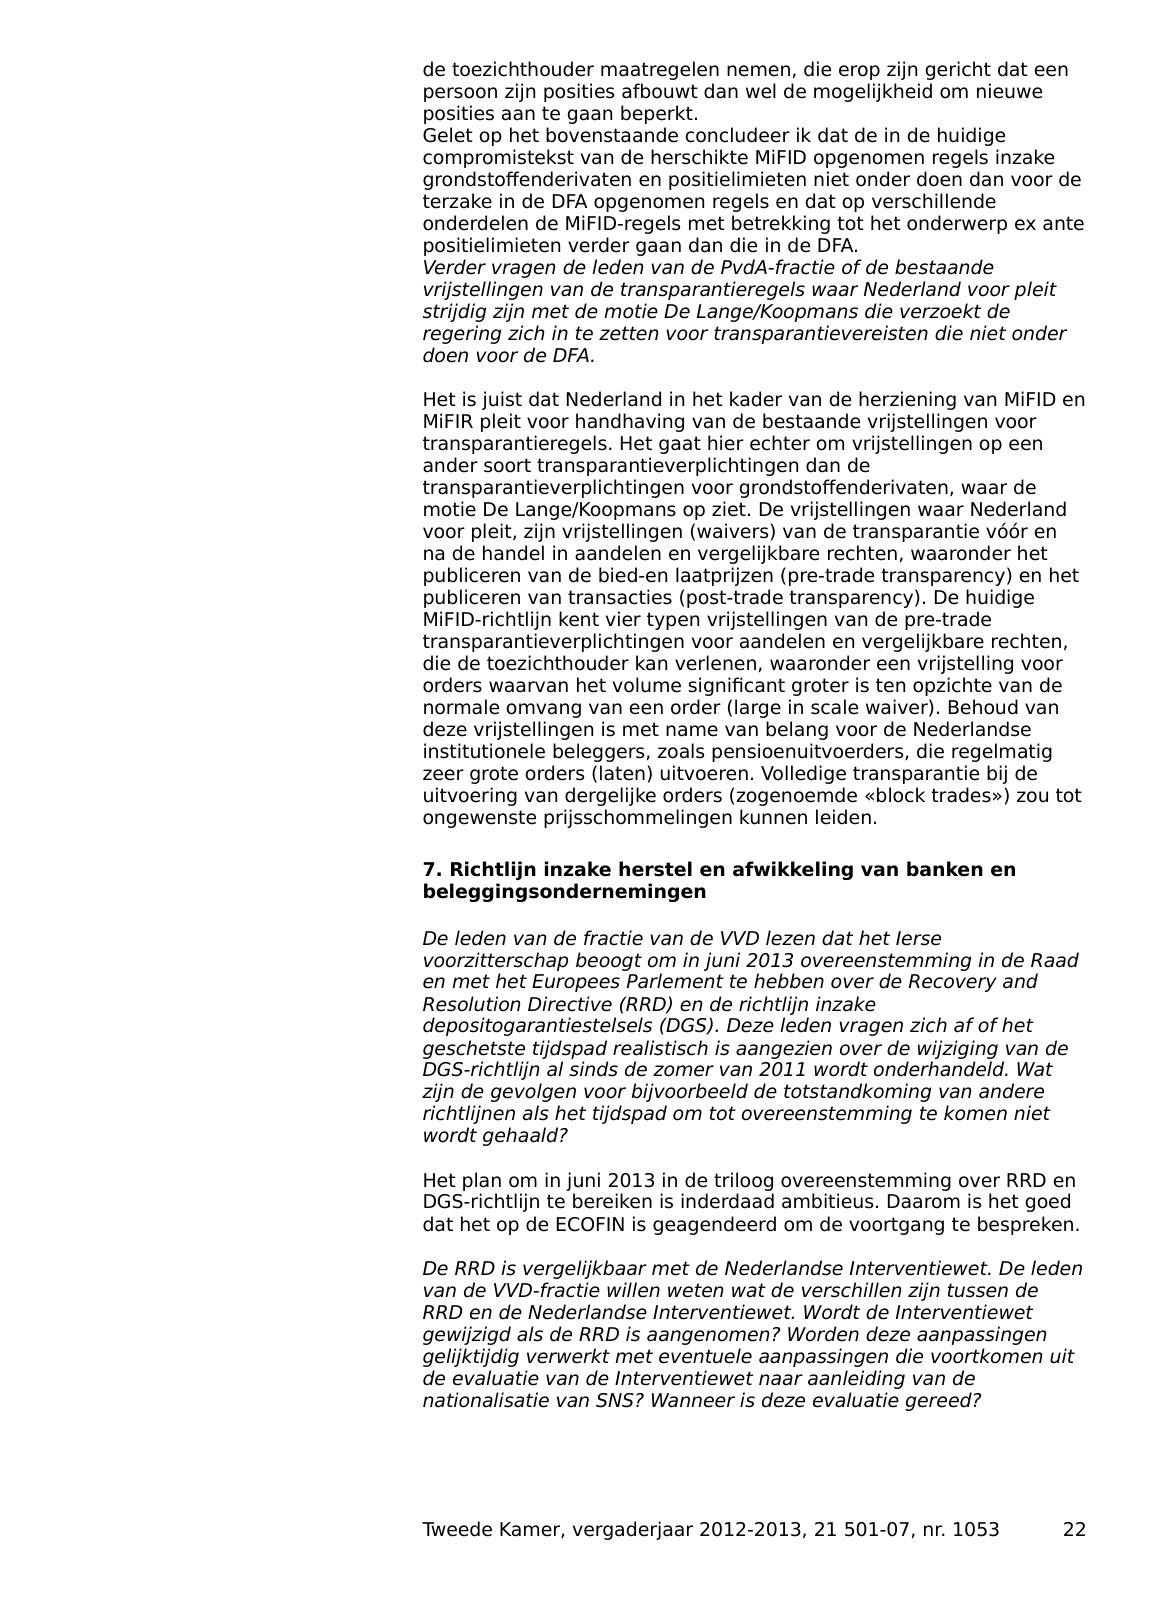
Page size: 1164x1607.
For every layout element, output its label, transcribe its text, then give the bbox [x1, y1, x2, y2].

text De leden van de fractie van de VVD lezen dat het Ierse voorzitterschap beoogt om in juni 2013 overeenstemming in de Raad en met het Europees Parlement te hebben over de Recovery and Resolution Directive (RRD) en de richtlijn inzake depositogarantiestelsels (DGS). Deze leden vragen zich af of het geschetste tijdspad realistisch is aangezien over de wijziging van de DGS-richtlijn al sinds de zomer van 2011 wordt onderhandeld. Wat zijn de gevolgen voor bijvoorbeeld de totstandkoming van andere richtlijnen als het tijdspad om tot overeenstemming te komen niet wordt gehaald? [422, 927, 1087, 1147]
text de toezichthouder maatregelen nemen, die erop zijn gericht dat een persoon zijn posities afbouwt dan wel de mogelijkheid om nieuwe posities aan te gaan beperkt. [422, 59, 1087, 125]
subtitle 7. Richtlijn inzake herstel en afwikkeling van banken en beleggingsondernemingen [422, 858, 1087, 902]
text Gelet op het bovenstaande concludeer ik dat de in de huidige compromistekst van de herschikte MiFID opgenomen regels inzake grondstoffenderivaten en positielimieten niet onder doen dan voor de terzake in de DFA opgenomen regels en dat op verschillende onderdelen de MiFID-regels met betrekking tot het onderwerp ex ante positielimieten verder gaan dan die in de DFA. [422, 125, 1087, 257]
text De RRD is vergelijkbaar met de Nederlandse Interventiewet. De leden van de VVD-fractie willen weten wat de verschillen zijn tussen de RRD en de Nederlandse Interventiewet. Wordt de Interventiewet gewijzigd als de RRD is aangenomen? Worden deze aanpassingen gelijktijdig verwerkt met eventuele aanpassingen die voortkomen uit de evaluatie van de Interventiewet naar aanleiding van de nationalisatie van SNS? Wanneer is deze evaluatie gereed? [422, 1258, 1087, 1411]
text Het is juist dat Nederland in het kader van de herziening van MiFID en MiFIR pleit voor handhaving van de bestaande vrijstellingen voor transparantieregels. Het gaat hier echter om vrijstellingen op een ander soort transparantieverplichtingen dan de transparantieverplichtingen voor grondstoffenderivaten, waar de motie De Lange/Koopmans op ziet. De vrijstellingen waar Nederland voor pleit, zijn vrijstellingen (waivers) van de transparantie vóór en na de handel in aandelen en vergelijkbare rechten, waaronder het publiceren van de bied-en laatprijzen (pre-trade transparency) en het publiceren van transacties (post-trade transparency). De huidige MiFID-richtlijn kent vier typen vrijstellingen van de pre-trade transparantieverplichtingen voor aandelen en vergelijkbare rechten, die de toezichthouder kan verlenen, waaronder een vrijstelling voor orders waarvan het volume significant groter is ten opzichte van de normale omvang van een order (large in scale waiver). Behoud van deze vrijstellingen is met name van belang voor de Nederlandse institutionele beleggers, zoals pensioenuitvoerders, die regelmatig zeer grote orders (laten) uitvoeren. Volledige transparantie bij de uitvoering van dergelijke orders (zogenoemde «block trades») zou tot ongewenste prijsschommelingen kunnen leiden. [422, 389, 1087, 828]
text Het plan om in juni 2013 in de triloog overeenstemming over RRD en DGS-richtlijn te bereiken is inderdaad ambitieus. Daarom is het goed dat het op de ECOFIN is geagendeerd om de voortgang te bespreken. [422, 1169, 1087, 1235]
text Verder vragen de leden van de PvdA-fractie of de bestaande vrijstellingen van de transparantieregels waar Nederland voor pleit strijdig zijn met de motie De Lange/Koopmans die verzoekt de regering zich in te zetten voor transparantievereisten die niet onder doen voor de DFA. [422, 257, 1087, 367]
